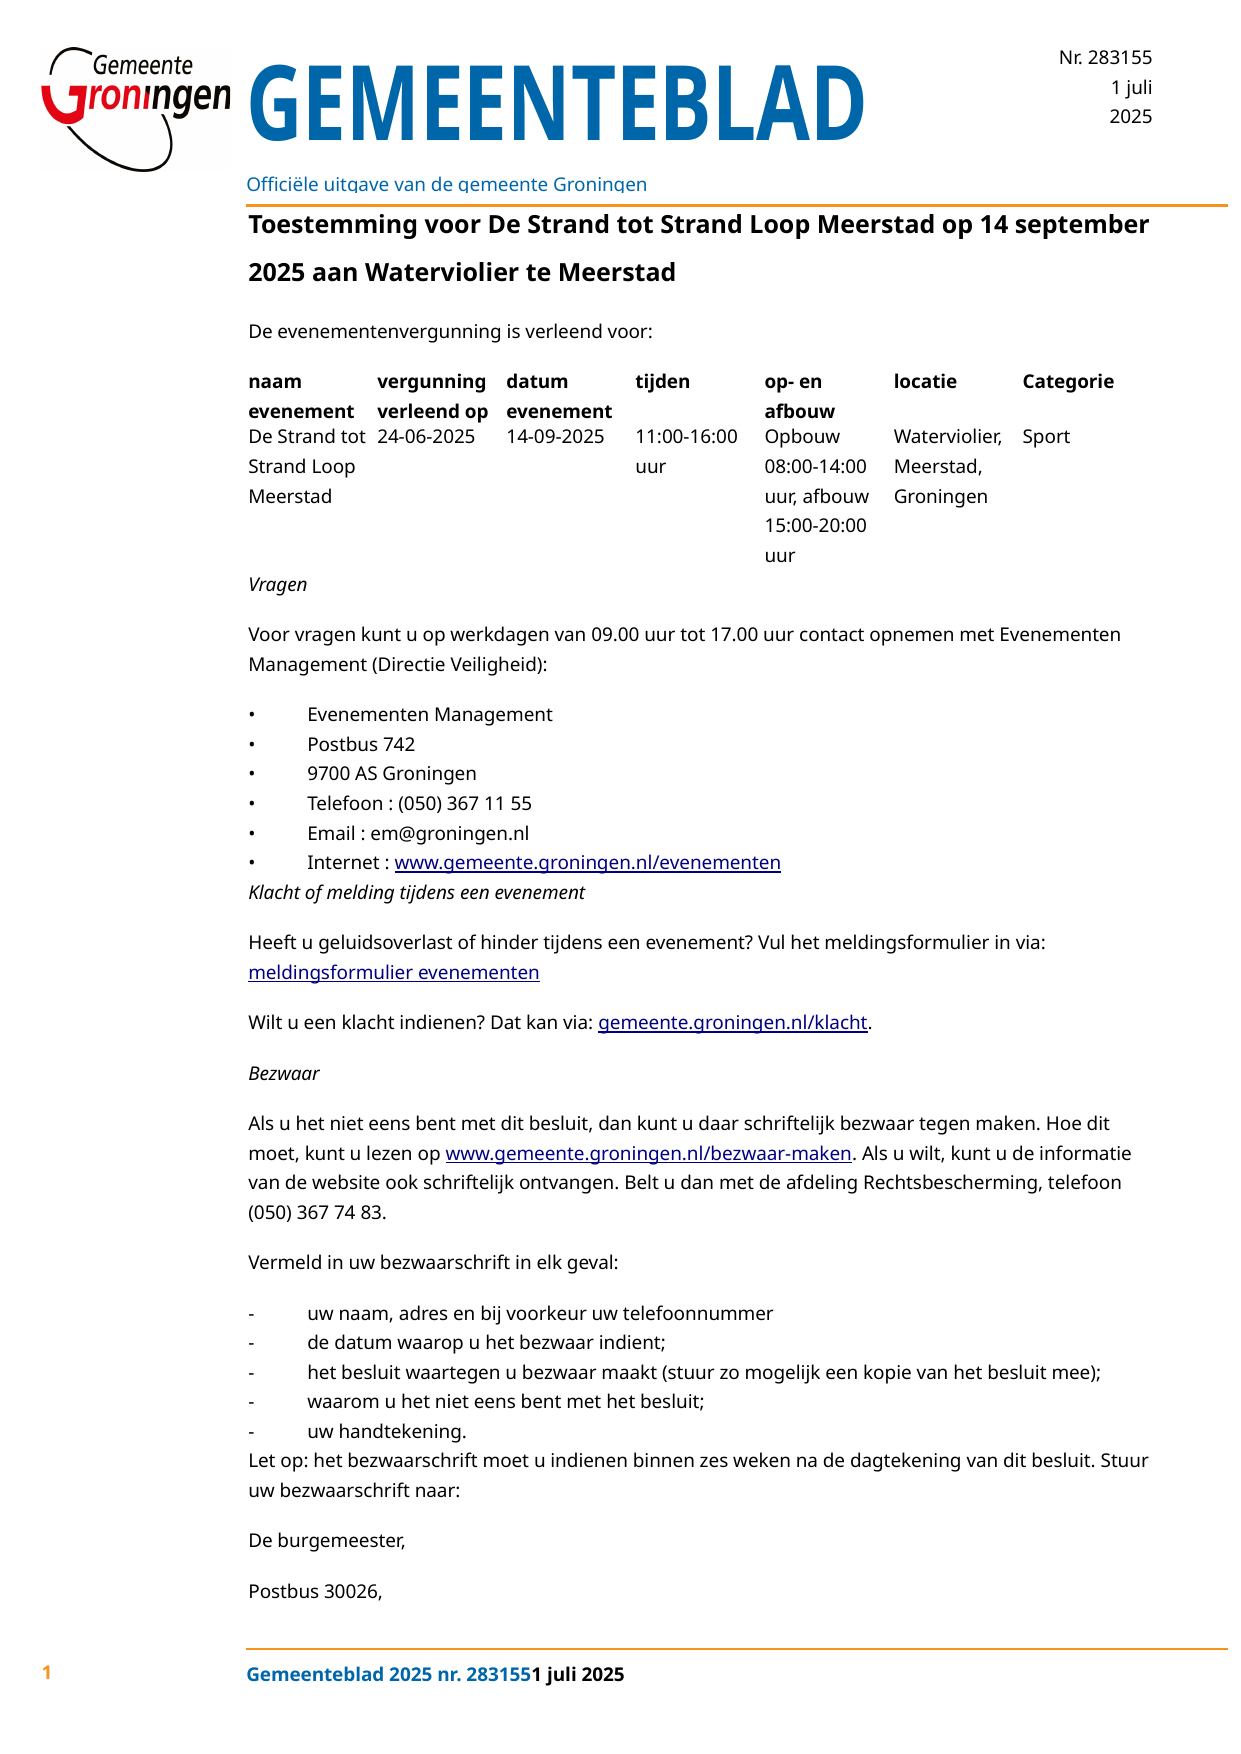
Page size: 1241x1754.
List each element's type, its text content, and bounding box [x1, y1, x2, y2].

text Als u het niet eens bent met dit besluit, dan kunt u daar schriftelijk bezwaar tegen maken. Hoe dit moet, kunt u lezen op www.gemeente.groningen.nl/bezwaar-maken. Als u wilt, kunt u de informatie van de website ook schriftelijk ontvangen. Belt u dan met de afdeling Rechtsbescherming, telefoon (050) 367 74 83. [248, 1110, 1152, 1225]
list 9700 AS Groningen [248, 761, 1152, 786]
list Telefoon : (050) 367 11 55 [248, 790, 1152, 816]
table_cell 11:00-16:00 uur [635, 424, 764, 568]
list Postbus 742 [248, 731, 1152, 757]
table_cell De Strand tot Strand Loop Meerstad [248, 424, 377, 568]
table_header op- en afbouw [764, 369, 893, 424]
text Vragen [248, 571, 1152, 597]
table_header tijden [635, 369, 764, 424]
text Heeft u geluidsoverlast of hinder tijdens een evenement? Vul het meldingsformulier in via: meldingsformulier evenementen [248, 929, 1152, 985]
table_header locatie [894, 369, 1022, 424]
text Toestemming voor De Strand tot Strand Loop Meerstad op 14 september 2025 aan Waterviolier te Meerstad [248, 207, 1152, 288]
table_cell 24-06-2025 [377, 424, 506, 568]
list Evenementen Management [248, 701, 1152, 727]
text Voor vragen kunt u op werkdagen van 09.00 uur tot 17.00 uur contact opnemen met Evenementen Management (Directie Veiligheid): [248, 621, 1152, 677]
text Postbus 30026, [248, 1578, 1152, 1604]
table_cell 14-09-2025 [506, 424, 635, 568]
list waarom u het niet eens bent met het besluit; [248, 1388, 1152, 1414]
table_header Categorie [1023, 369, 1152, 424]
table_cell Sport [1023, 424, 1152, 568]
text Klacht of melding tijdens een evenement [248, 879, 1152, 905]
list uw handtekening. [248, 1418, 1152, 1444]
text Wilt u een klacht indienen? Dat kan via: gemeente.groningen.nl/klacht. [248, 1009, 1152, 1035]
table_header vergunning verleend op [377, 369, 506, 424]
list Email : em@groningen.nl [248, 820, 1152, 846]
table_header naam evenement [248, 369, 377, 424]
text De evenementenvergunning is verleend voor: [248, 318, 1152, 344]
text Vermeld in uw bezwaarschrift in elk geval: [248, 1249, 1152, 1275]
list Internet : www.gemeente.groningen.nl/evenementen [248, 849, 1152, 875]
picture [41, 47, 231, 172]
table_cell Opbouw 08:00-14:00 uur, afbouw 15:00-20:00 uur [764, 424, 893, 568]
list uw naam, adres en bij voorkeur uw telefoonnummer [248, 1300, 1152, 1326]
list het besluit waartegen u bezwaar maakt (stuur zo mogelijk een kopie van het besluit mee); [248, 1359, 1152, 1385]
text Let op: het bezwaarschrift moet u indienen binnen zes weken na de dagtekening van dit besluit. Stuur uw bezwaarschrift naar: [248, 1448, 1152, 1503]
list de datum waarop u het bezwaar indient; [248, 1329, 1152, 1355]
table_cell Waterviolier, Meerstad, Groningen [894, 424, 1022, 568]
text De burgemeester, [248, 1528, 1152, 1553]
text Bezwaar [248, 1060, 1152, 1086]
table_header datum evenement [506, 369, 635, 424]
